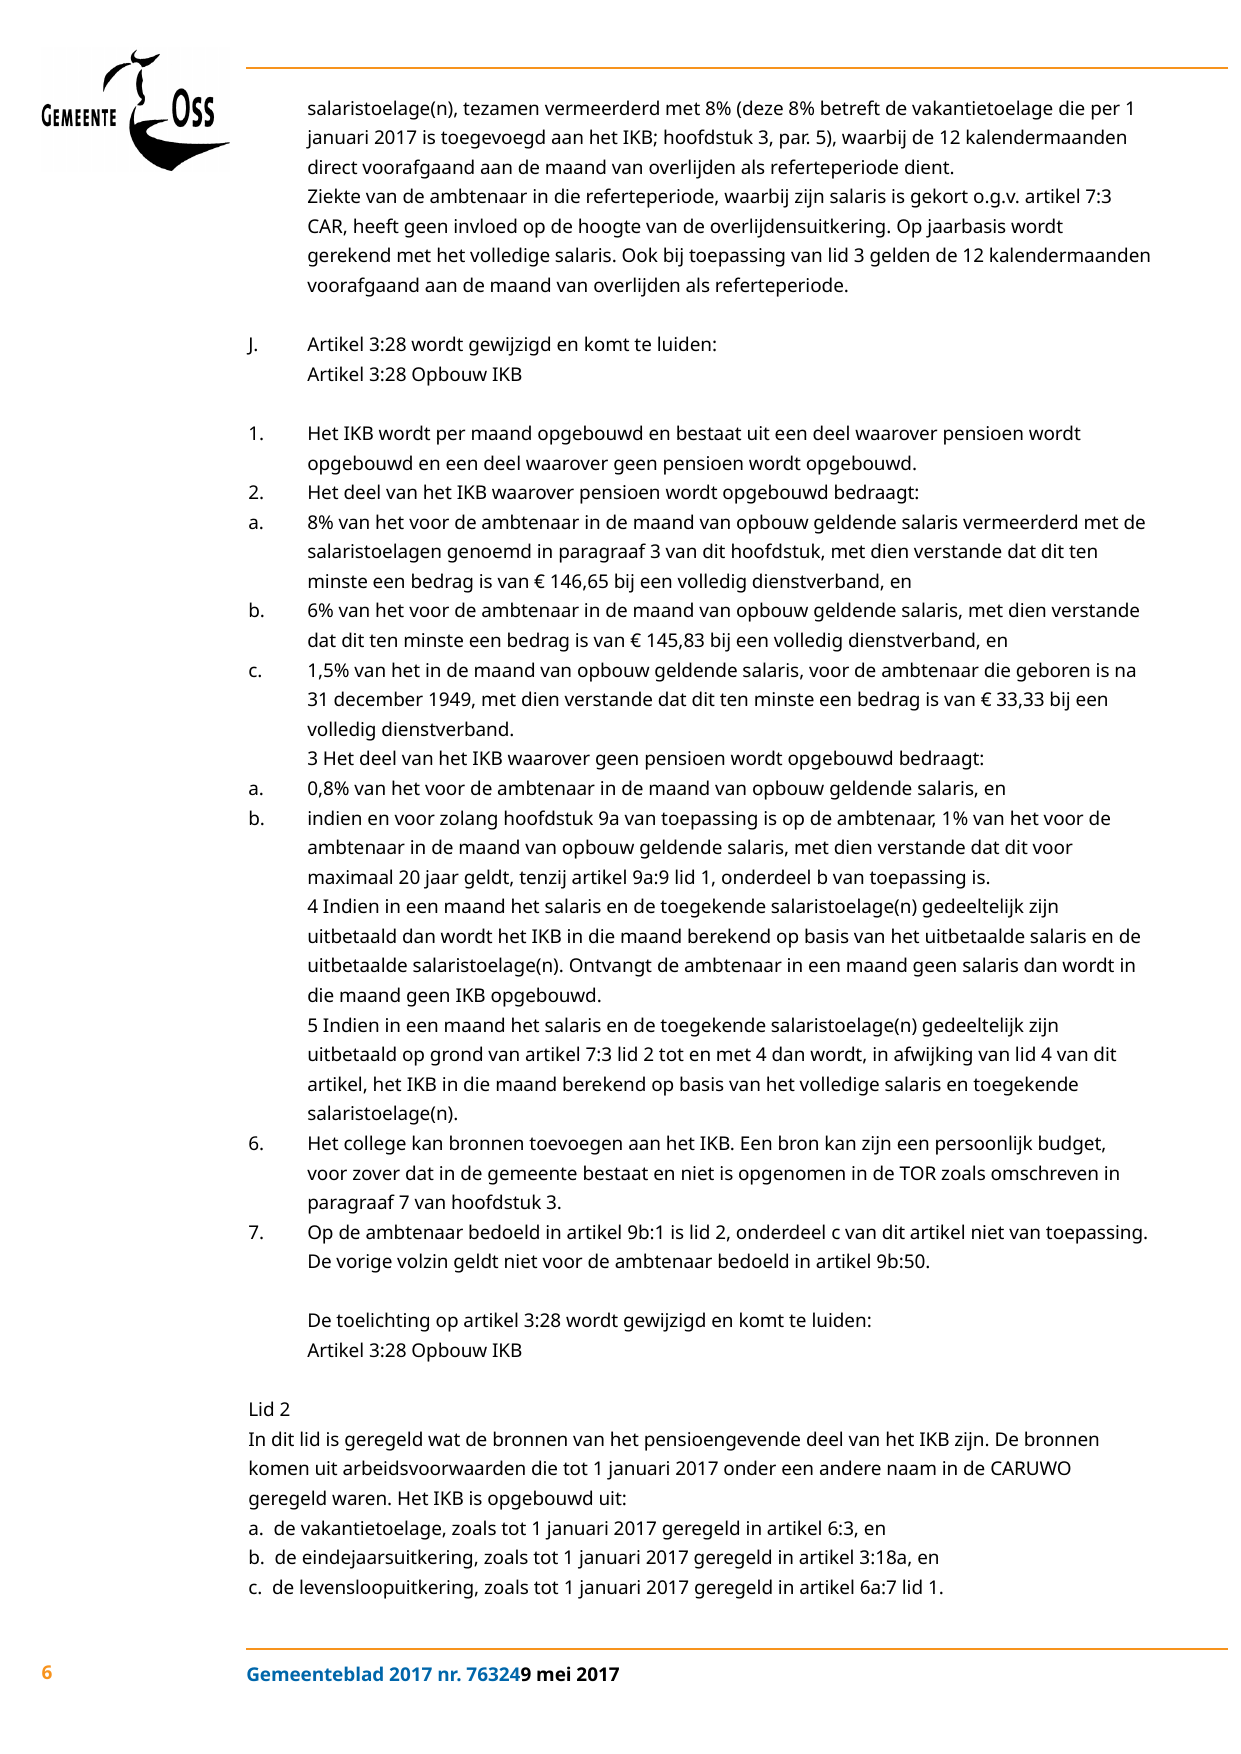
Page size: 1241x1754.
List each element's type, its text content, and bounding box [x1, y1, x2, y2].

text c. de levensloopuitkering, zoals tot 1 januari 2017 geregeld in artikel 6a:7 lid 1. [248, 1574, 1152, 1600]
list 5 Indien in een maand het salaris en de toegekende salaristoelage(n) gedeeltelijk zijn uitbetaald op grond van artikel 7:3 lid 2 tot en met 4 dan wordt, in afwijking van lid 4 van dit artikel, het IKB in die maand berekend op basis van het volledige salaris en toegekende salaristoelage(n). [248, 1012, 1152, 1126]
list Ziekte van de ambtenaar in die referteperiode, waarbij zijn salaris is gekort o.g.v. artikel 7:3 CAR, heeft geen invloed op de hoogte van de overlijdensuitkering. Op jaarbasis wordt gerekend met het volledige salaris. Ook bij toepassing van lid 3 gelden de 12 kalendermaanden voorafgaand aan de maand van overlijden als referteperiode. [248, 183, 1152, 298]
list Het college kan bronnen toevoegen aan het IKB. Een bron kan zijn een persoonlijk budget, voor zover dat in de gemeente bestaat en niet is opgenomen in de TOR zoals omschreven in paragraaf 7 van hoofdstuk 3. [248, 1130, 1152, 1215]
list 1,5% van het in de maand van opbouw geldende salaris, voor de ambtenaar die geboren is na 31 december 1949, met dien verstande dat dit ten minste een bedrag is van € 33,33 bij een volledig dienstverband. [248, 657, 1152, 742]
list Artikel 3:28 Opbouw IKB [248, 1337, 1152, 1363]
list 8% van het voor de ambtenaar in de maand van opbouw geldende salaris vermeerderd met de salaristoelagen genoemd in paragraaf 3 van dit hoofdstuk, met dien verstande dat dit ten minste een bedrag is van € 146,65 bij een volledig dienstverband, en [248, 509, 1152, 594]
list Artikel 3:28 Opbouw IKB [248, 361, 1152, 387]
list Het deel van het IKB waarover pensioen wordt opgebouwd bedraagt: [248, 479, 1152, 505]
text In dit lid is geregeld wat de bronnen van het pensioengevende deel van het IKB zijn. De bronnen komen uit arbeidsvoorwaarden die tot 1 januari 2017 onder een andere naam in de CARUWO geregeld waren. Het IKB is opgebouwd uit: [248, 1426, 1152, 1511]
text Lid 2 [248, 1396, 1152, 1422]
text a. de vakantietoelage, zoals tot 1 januari 2017 geregeld in artikel 6:3, en [248, 1515, 1152, 1541]
list 6% van het voor de ambtenaar in de maand van opbouw geldende salaris, met dien verstande dat dit ten minste een bedrag is van € 145,83 bij een volledig dienstverband, en [248, 598, 1152, 653]
text b. de eindejaarsuitkering, zoals tot 1 januari 2017 geregeld in artikel 3:18a, en [248, 1544, 1152, 1570]
list Op de ambtenaar bedoeld in artikel 9b:1 is lid 2, onderdeel c van dit artikel niet van toepassing. De vorige volzin geldt niet voor de ambtenaar bedoeld in artikel 9b:50. [248, 1219, 1152, 1274]
list Artikel 3:28 wordt gewijzigd en komt te luiden: [248, 331, 1152, 357]
list 3 Het deel van het IKB waarover geen pensioen wordt opgebouwd bedraagt: [248, 746, 1152, 771]
list Het IKB wordt per maand opgebouwd en bestaat uit een deel waarover pensioen wordt opgebouwd en een deel waarover geen pensioen wordt opgebouwd. [248, 420, 1152, 476]
list 0,8% van het voor de ambtenaar in de maand van opbouw geldende salaris, en [248, 775, 1152, 801]
picture [41, 47, 231, 172]
list De toelichting op artikel 3:28 wordt gewijzigd en komt te luiden: [248, 1308, 1152, 1333]
list 4 Indien in een maand het salaris en de toegekende salaristoelage(n) gedeeltelijk zijn uitbetaald dan wordt het IKB in die maand berekend op basis van het uitbetaalde salaris en de uitbetaalde salaristoelage(n). Ontvangt de ambtenaar in een maand geen salaris dan wordt in die maand geen IKB opgebouwd. [248, 893, 1152, 1008]
list salaristoelage(n), tezamen vermeerderd met 8% (deze 8% betreft de vakantietoelage die per 1 januari 2017 is toegevoegd aan het IKB; hoofdstuk 3, par. 5), waarbij de 12 kalendermaanden direct voorafgaand aan de maand van overlijden als referteperiode dient. [248, 95, 1152, 180]
list indien en voor zolang hoofdstuk 9a van toepassing is op de ambtenaar, 1% van het voor de ambtenaar in de maand van opbouw geldende salaris, met dien verstande dat dit voor maximaal 20 jaar geldt, tenzij artikel 9a:9 lid 1, onderdeel b van toepassing is. [248, 805, 1152, 890]
